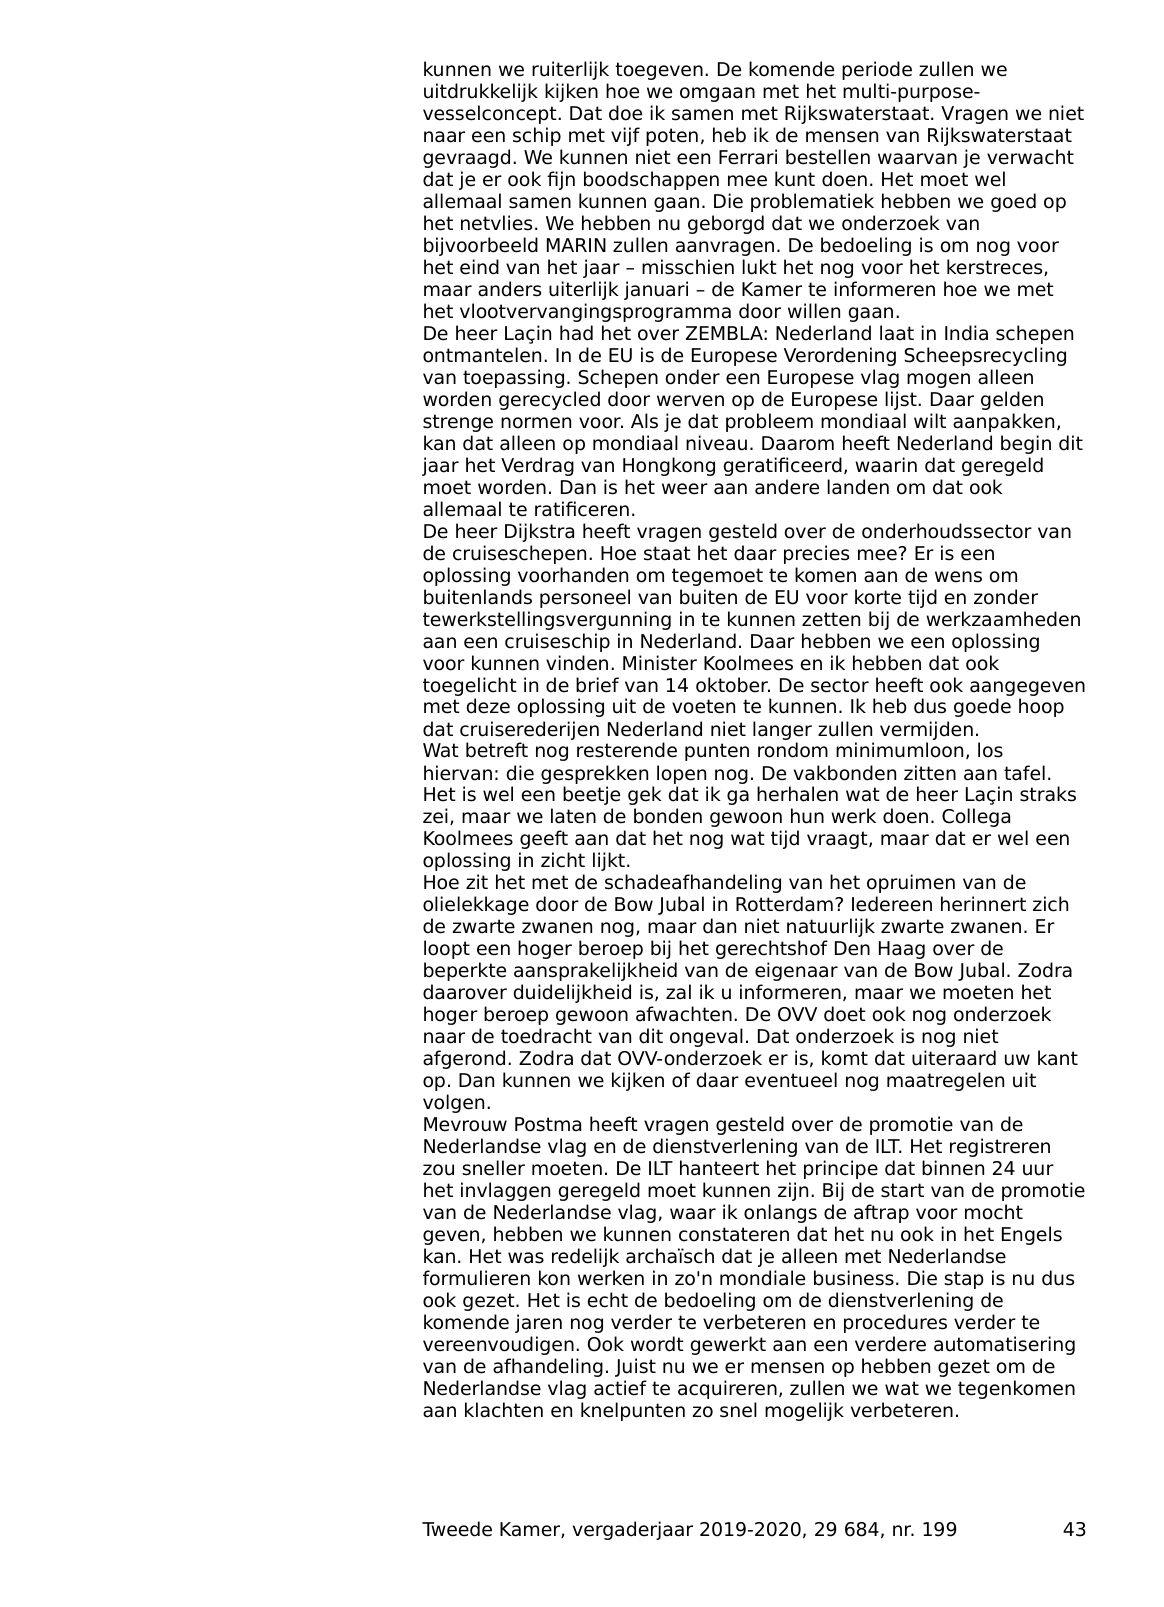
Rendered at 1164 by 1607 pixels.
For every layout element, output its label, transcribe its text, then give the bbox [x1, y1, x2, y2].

text Wat betreft nog resterende punten rondom minimumloon, los hiervan: die gesprekken lopen nog. De vakbonden zitten aan tafel. Het is wel een beetje gek dat ik ga herhalen wat de heer Laçin straks zei, maar we laten de bonden gewoon hun werk doen. Collega Koolmees geeft aan dat het nog wat tijd vraagt, maar dat er wel een oplossing in zicht lijkt. [422, 740, 1087, 872]
text kunnen we ruiterlijk toegeven. De komende periode zullen we uitdrukkelijk kijken hoe we omgaan met het multi-purpose-vesselconcept. Dat doe ik samen met Rijkswaterstaat. Vragen we niet naar een schip met vijf poten, heb ik de mensen van Rijkswaterstaat gevraagd. We kunnen niet een Ferrari bestellen waarvan je verwacht dat je er ook fijn boodschappen mee kunt doen. Het moet wel allemaal samen kunnen gaan. Die problematiek hebben we goed op het netvlies. We hebben nu geborgd dat we onderzoek van bijvoorbeeld MARIN zullen aanvragen. De bedoeling is om nog voor het eind van het jaar – misschien lukt het nog voor het kerstreces, maar anders uiterlijk januari – de Kamer te informeren hoe we met het vlootvervangingsprogramma door willen gaan. [422, 59, 1087, 323]
text Mevrouw Postma heeft vragen gesteld over de promotie van de Nederlandse vlag en de dienstverlening van de ILT. Het registreren zou sneller moeten. De ILT hanteert het principe dat binnen 24 uur het invlaggen geregeld moet kunnen zijn. Bij de start van de promotie van de Nederlandse vlag, waar ik onlangs de aftrap voor mocht geven, hebben we kunnen constateren dat het nu ook in het Engels kan. Het was redelijk archaïsch dat je alleen met Nederlandse formulieren kon werken in zo'n mondiale business. Die stap is nu dus ook gezet. Het is echt de bedoeling om de dienstverlening de komende jaren nog verder te verbeteren en procedures verder te vereenvoudigen. Ook wordt gewerkt aan een verdere automatisering van de afhandeling. Juist nu we er mensen op hebben gezet om de Nederlandse vlag actief te acquireren, zullen we wat we tegenkomen aan klachten en knelpunten zo snel mogelijk verbeteren. [422, 1114, 1087, 1422]
text De heer Laçin had het over ZEMBLA: Nederland laat in India schepen ontmantelen. In de EU is de Europese Verordening Scheepsrecycling van toepassing. Schepen onder een Europese vlag mogen alleen worden gerecycled door werven op de Europese lijst. Daar gelden strenge normen voor. Als je dat probleem mondiaal wilt aanpakken, kan dat alleen op mondiaal niveau. Daarom heeft Nederland begin dit jaar het Verdrag van Hongkong geratificeerd, waarin dat geregeld moet worden. Dan is het weer aan andere landen om dat ook allemaal te ratificeren. [422, 323, 1087, 521]
text De heer Dijkstra heeft vragen gesteld over de onderhoudssector van de cruiseschepen. Hoe staat het daar precies mee? Er is een oplossing voorhanden om tegemoet te komen aan de wens om buitenlands personeel van buiten de EU voor korte tijd en zonder tewerkstellingsvergunning in te kunnen zetten bij de werkzaamheden aan een cruiseschip in Nederland. Daar hebben we een oplossing voor kunnen vinden. Minister Koolmees en ik hebben dat ook toegelicht in de brief van 14 oktober. De sector heeft ook aangegeven met deze oplossing uit de voeten te kunnen. Ik heb dus goede hoop dat cruiserederijen Nederland niet langer zullen vermijden. [422, 521, 1087, 740]
text Hoe zit het met de schadeafhandeling van het opruimen van de olielekkage door de Bow Jubal in Rotterdam? Iedereen herinnert zich de zwarte zwanen nog, maar dan niet natuurlijk zwarte zwanen. Er loopt een hoger beroep bij het gerechtshof Den Haag over de beperkte aansprakelijkheid van de eigenaar van de Bow Jubal. Zodra daarover duidelijkheid is, zal ik u informeren, maar we moeten het hoger beroep gewoon afwachten. De OVV doet ook nog onderzoek naar de toedracht van dit ongeval. Dat onderzoek is nog niet afgerond. Zodra dat OVV-onderzoek er is, komt dat uiteraard uw kant op. Dan kunnen we kijken of daar eventueel nog maatregelen uit volgen. [422, 872, 1087, 1114]
